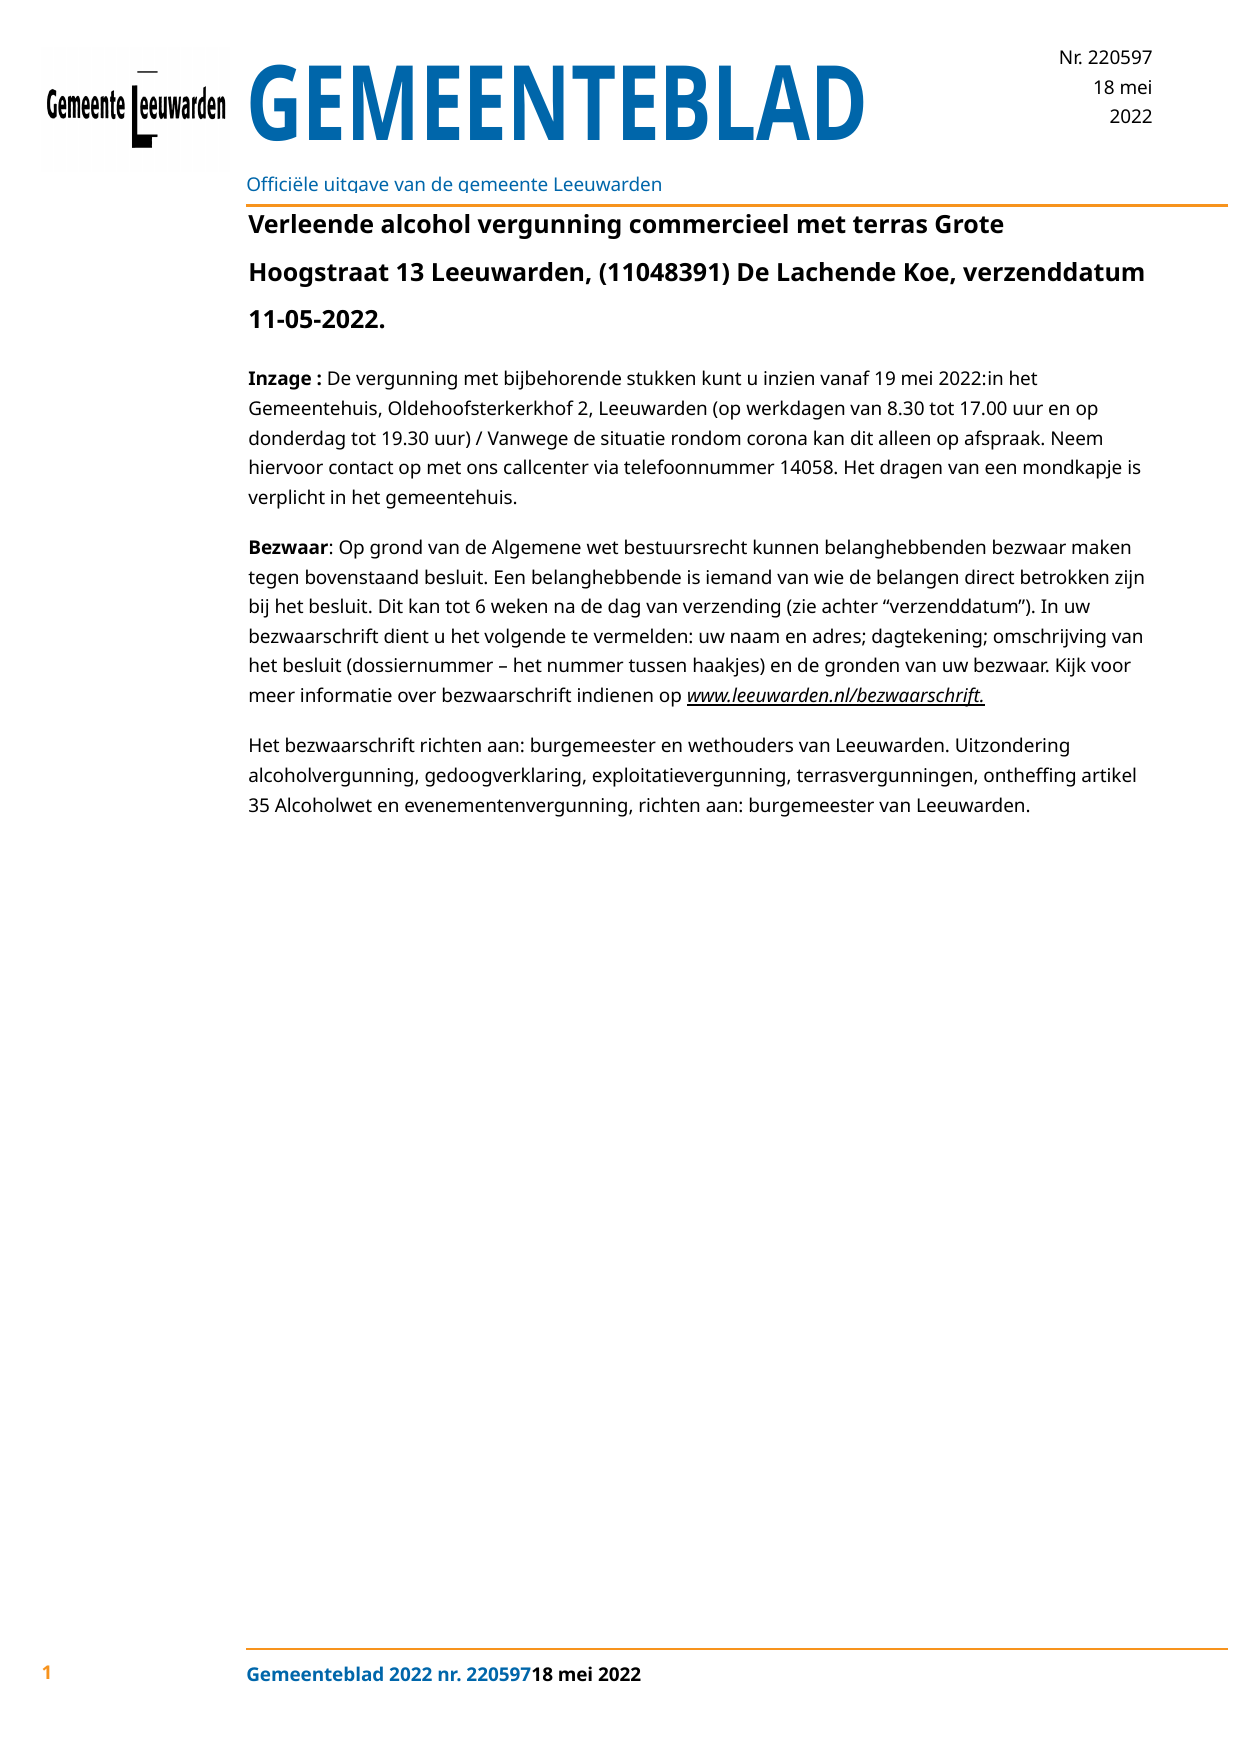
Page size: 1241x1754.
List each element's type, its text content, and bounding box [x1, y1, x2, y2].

text Bezwaar: Op grond van de Algemene wet bestuursrecht kunnen belanghebbenden bezwaar maken tegen bovenstaand besluit. Een belanghebbende is iemand van wie de belangen direct betrokken zijn bij het besluit. Dit kan tot 6 weken na de dag van verzending (zie achter “verzenddatum”). In uw bezwaarschrift dient u het volgende te vermelden: uw naam en adres; dagtekening; omschrijving van het besluit (dossiernummer – het nummer tussen haakjes) en de gronden van uw bezwaar. Kijk voor meer informatie over bezwaarschrift indienen op www.leeuwarden.nl/bezwaarschrift. [248, 534, 1152, 708]
text Inzage : De vergunning met bijbehorende stukken kunt u inzien vanaf 19 mei 2022:in het Gemeentehuis, Oldehoofsterkerkhof 2, Leeuwarden (op werkdagen van 8.30 tot 17.00 uur en op donderdag tot 19.30 uur) / Vanwege de situatie rondom corona kan dit alleen op afspraak. Neem hiervoor contact op met ons callcenter via telefoonnummer 14058. Het dragen van een mondkapje is verplicht in het gemeentehuis. [248, 366, 1152, 509]
text Het bezwaarschrift richten aan: burgemeester en wethouders van Leeuwarden. Uitzondering alcoholvergunning, gedoogverklaring, exploitatievergunning, terrasvergunningen, ontheffing artikel 35 Alcoholwet en evenementenvergunning, richten aan: burgemeester van Leeuwarden. [248, 733, 1152, 817]
text Verleende alcohol vergunning commercieel met terras Grote Hoogstraat 13 Leeuwarden, (11048391) De Lachende Koe, verzenddatum 11-05-2022. [248, 207, 1152, 336]
picture [41, 47, 231, 172]
